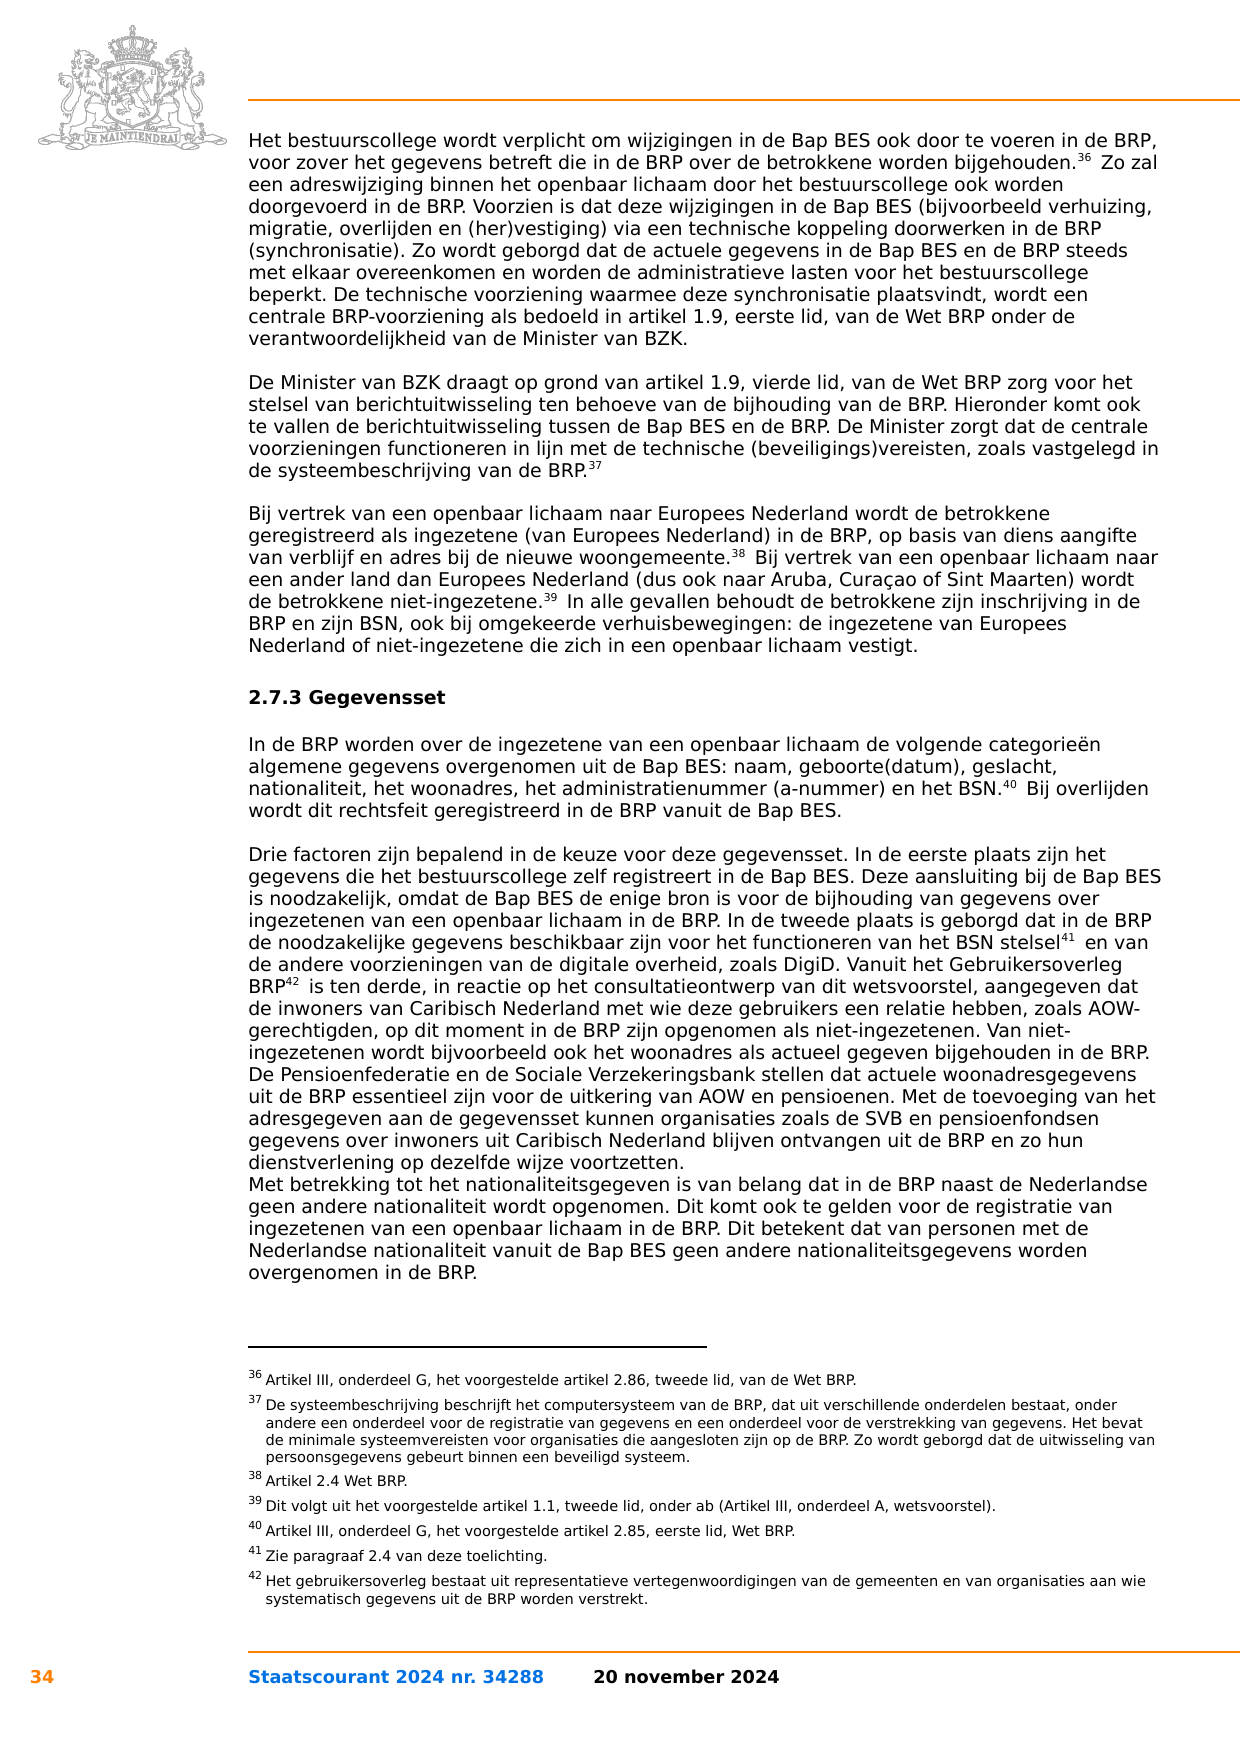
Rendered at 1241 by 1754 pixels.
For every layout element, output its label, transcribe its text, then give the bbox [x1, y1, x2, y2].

text De Minister van BZK draagt op grond van artikel 1.9, vierde lid, van de Wet BRP zorg voor het stelsel van berichtuitwisseling ten behoeve van de bijhouding van de BRP. Hieronder komt ook te vallen de berichtuitwisseling tussen de Bap BES en de BRP. De Minister zorgt dat de centrale voorzieningen functioneren in lijn met de technische (beveiligings)vereisten, zoals vastgelegd in de systeembeschrijving van de BRP. [248, 372, 1163, 481]
text Artikel 2.4 Wet BRP. [248, 1469, 1163, 1491]
text Artikel III, onderdeel G, het voorgestelde artikel 2.86, tweede lid, van de Wet BRP. [248, 1368, 1163, 1390]
subtitle 2.7.3 Gegevensset [248, 687, 1163, 709]
text Drie factoren zijn bepalend in de keuze voor deze gegevensset. In de eerste plaats zijn het gegevens die het bestuurscollege zelf registreert in de Bap BES. Deze aansluiting bij de Bap BES is noodzakelijk, omdat de Bap BES de enige bron is voor de bijhouding van gegevens over ingezetenen van een openbaar lichaam in de BRP. In de tweede plaats is geborgd dat in de BRP de noodzakelijke gegevens beschikbaar zijn voor het functioneren van het BSN stelsel en van de andere voorzieningen van de digitale overheid, zoals DigiD. Vanuit het Gebruikersoverleg BRP is ten derde, in reactie op het consultatieontwerp van dit wetsvoorstel, aangegeven dat de inwoners van Caribisch Nederland met wie deze gebruikers een relatie hebben, zoals AOW-gerechtigden, op dit moment in de BRP zijn opgenomen als niet-ingezetenen. Van niet-ingezetenen wordt bijvoorbeeld ook het woonadres als actueel gegeven bijgehouden in de BRP. De Pensioenfederatie en de Sociale Verzekeringsbank stellen dat actuele woonadresgegevens uit de BRP essentieel zijn voor de uitkering van AOW en pensioenen. Met de toevoeging van het adresgegeven aan de gegevensset kunnen organisaties zoals de SVB en pensioenfondsen gegevens over inwoners uit Caribisch Nederland blijven ontvangen uit de BRP en zo hun dienstverlening op dezelfde wijze voortzetten. [248, 844, 1163, 1174]
text Het bestuurscollege wordt verplicht om wijzigingen in de Bap BES ook door te voeren in de BRP, voor zover het gegevens betreft die in de BRP over de betrokkene worden bijgehouden. Zo zal een adreswijziging binnen het openbaar lichaam door het bestuurscollege ook worden doorgevoerd in de BRP. Voorzien is dat deze wijzigingen in de Bap BES (bijvoorbeeld verhuizing, migratie, overlijden en (her)vestiging) via een technische koppeling doorwerken in de BRP (synchronisatie). Zo wordt geborgd dat de actuele gegevens in de Bap BES en de BRP steeds met elkaar overeenkomen en worden de administratieve lasten voor het bestuurscollege beperkt. De technische voorziening waarmee deze synchronisatie plaatsvindt, wordt een centrale BRP-voorziening als bedoeld in artikel 1.9, eerste lid, van de Wet BRP onder de verantwoordelijkheid van de Minister van BZK. [248, 130, 1163, 350]
text Artikel III, onderdeel G, het voorgestelde artikel 2.85, eerste lid, Wet BRP. [248, 1519, 1163, 1541]
text Zie paragraaf 2.4 van deze toelichting. [248, 1544, 1163, 1566]
text In de BRP worden over de ingezetene van een openbaar lichaam de volgende categorieën algemene gegevens overgenomen uit de Bap BES: naam, geboorte(datum), geslacht, nationaliteit, het woonadres, het administratienummer (a-nummer) en het BSN. Bij overlijden wordt dit rechtsfeit geregistreerd in de BRP vanuit de Bap BES. [248, 734, 1163, 822]
picture [38, 25, 227, 150]
text Het gebruikersoverleg bestaat uit representatieve vertegenwoordigingen van de gemeenten en van organisaties aan wie systematisch gegevens uit de BRP worden verstrekt. [248, 1569, 1163, 1608]
text De systeembeschrijving beschrijft het computersysteem van de BRP, dat uit verschillende onderdelen bestaat, onder andere een onderdeel voor de registratie van gegevens en een onderdeel voor de verstrekking van gegevens. Het bevat de minimale systeemvereisten voor organisaties die aangesloten zijn op de BRP. Zo wordt geborgd dat de uitwisseling van persoonsgegevens gebeurt binnen een beveiligd systeem. [248, 1393, 1163, 1466]
text Met betrekking tot het nationaliteitsgegeven is van belang dat in de BRP naast de Nederlandse geen andere nationaliteit wordt opgenomen. Dit komt ook te gelden voor de registratie van ingezetenen van een openbaar lichaam in de BRP. Dit betekent dat van personen met de Nederlandse nationaliteit vanuit de Bap BES geen andere nationaliteitsgegevens worden overgenomen in de BRP. [248, 1174, 1163, 1283]
text Bij vertrek van een openbaar lichaam naar Europees Nederland wordt de betrokkene geregistreerd als ingezetene (van Europees Nederland) in de BRP, op basis van diens aangifte van verblijf en adres bij de nieuwe woongemeente. Bij vertrek van een openbaar lichaam naar een ander land dan Europees Nederland (dus ook naar Aruba, Curaçao of Sint Maarten) wordt de betrokkene niet-ingezetene. In alle gevallen behoudt de betrokkene zijn inschrijving in de BRP en zijn BSN, ook bij omgekeerde verhuisbewegingen: de ingezetene van Europees Nederland of niet-ingezetene die zich in een openbaar lichaam vestigt. [248, 503, 1163, 657]
text Dit volgt uit het voorgestelde artikel 1.1, tweede lid, onder ab (Artikel III, onderdeel A, wetsvoorstel). [248, 1494, 1163, 1516]
